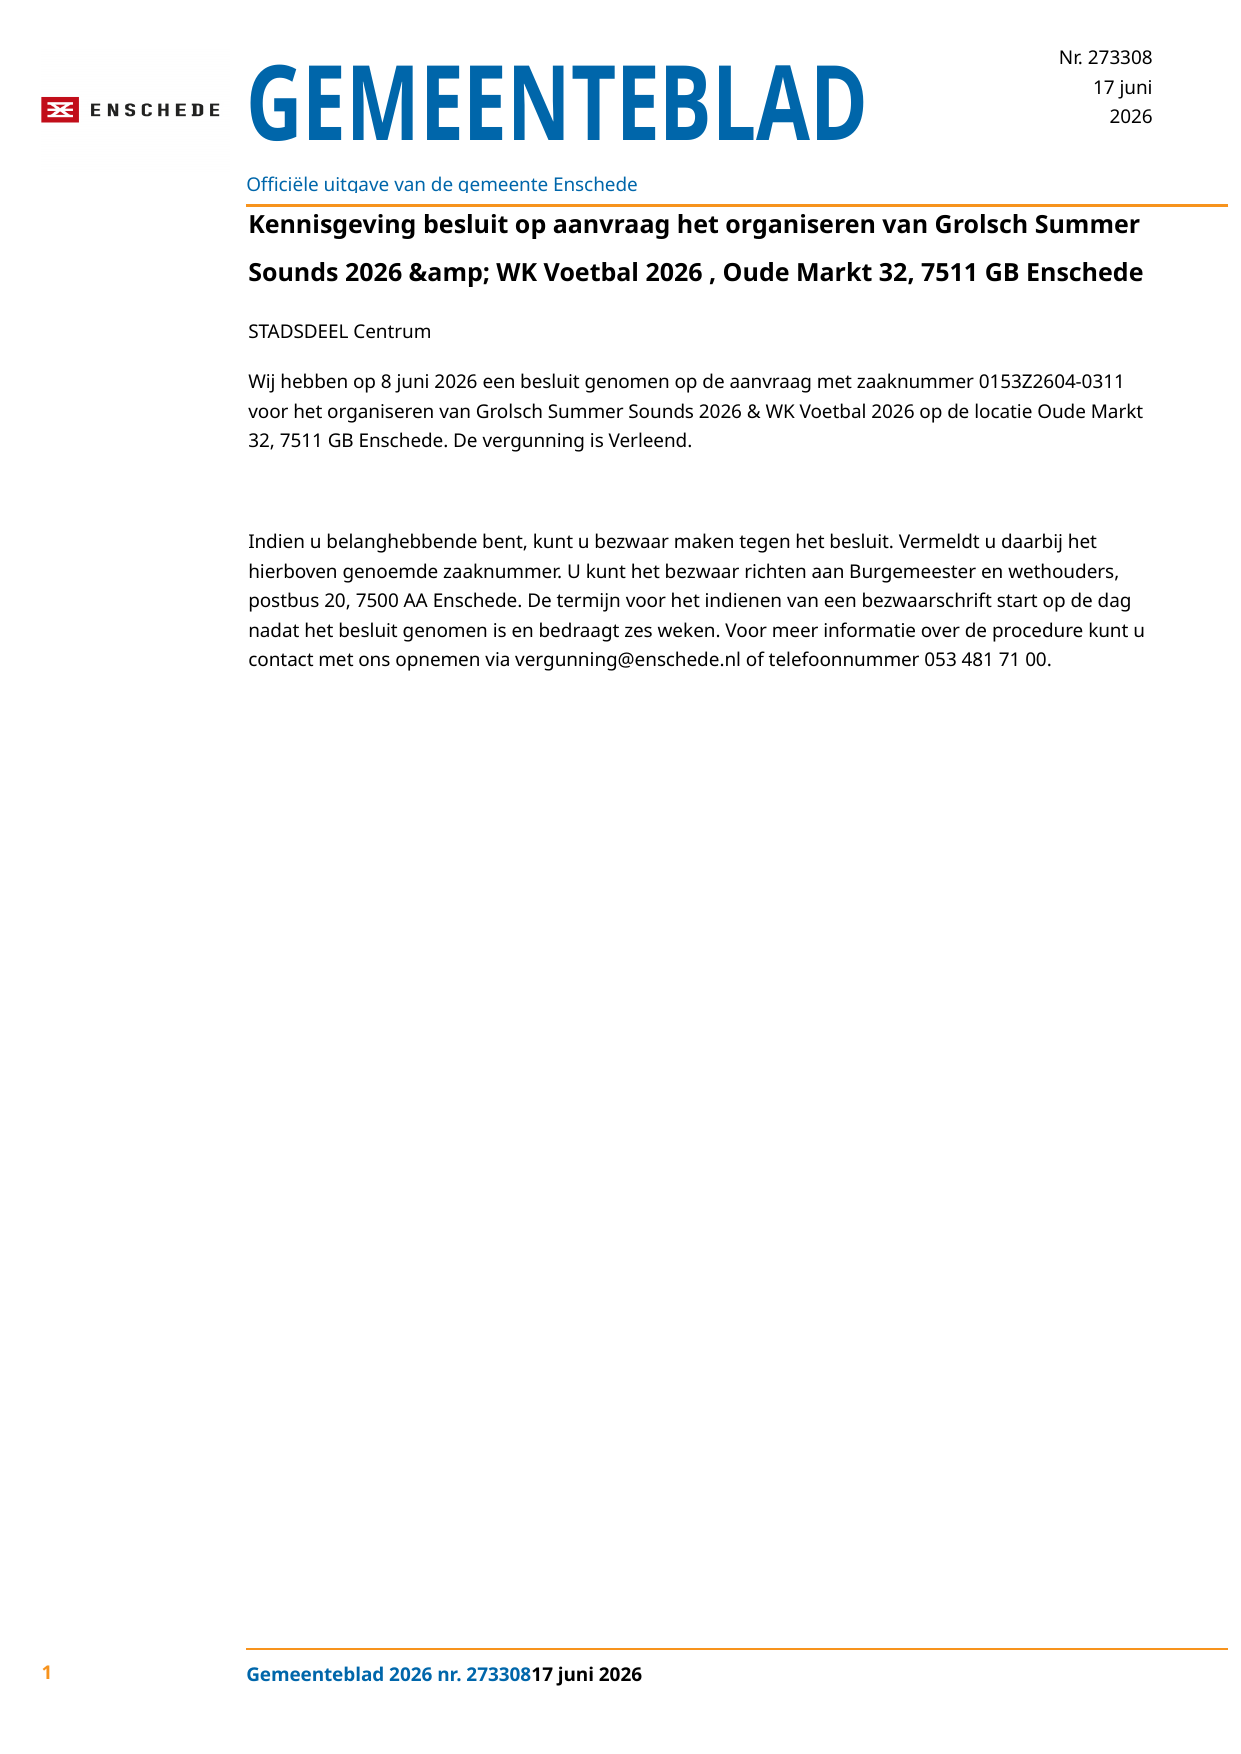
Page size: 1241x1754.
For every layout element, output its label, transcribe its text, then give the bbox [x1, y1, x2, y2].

text STADSDEEL Centrum [248, 318, 1152, 344]
text Indien u belanghebbende bent, kunt u bezwaar maken tegen het besluit. Vermeldt u daarbij het hierboven genoemde zaaknummer. U kunt het bezwaar richten aan Burgemeester en wethouders, postbus 20, 7500 AA Enschede. De termijn voor het indienen van een bezwaarschrift start op de dag nadat het besluit genomen is en bedraagt zes weken. Voor meer informatie over de procedure kunt u contact met ons opnemen via vergunning@enschede.nl of telefoonnummer 053 481 71 00. [248, 528, 1152, 672]
text Wij hebben op 8 juni 2026 een besluit genomen op de aanvraag met zaaknummer 0153Z2604-0311 voor het organiseren van Grolsch Summer Sounds 2026 & WK Voetbal 2026 op de locatie Oude Markt 32, 7511 GB Enschede. De vergunning is Verleend. [248, 368, 1152, 453]
picture [41, 47, 231, 172]
text Kennisgeving besluit op aanvraag het organiseren van Grolsch Summer Sounds 2026 &amp; WK Voetbal 2026 , Oude Markt 32, 7511 GB Enschede [248, 207, 1152, 288]
